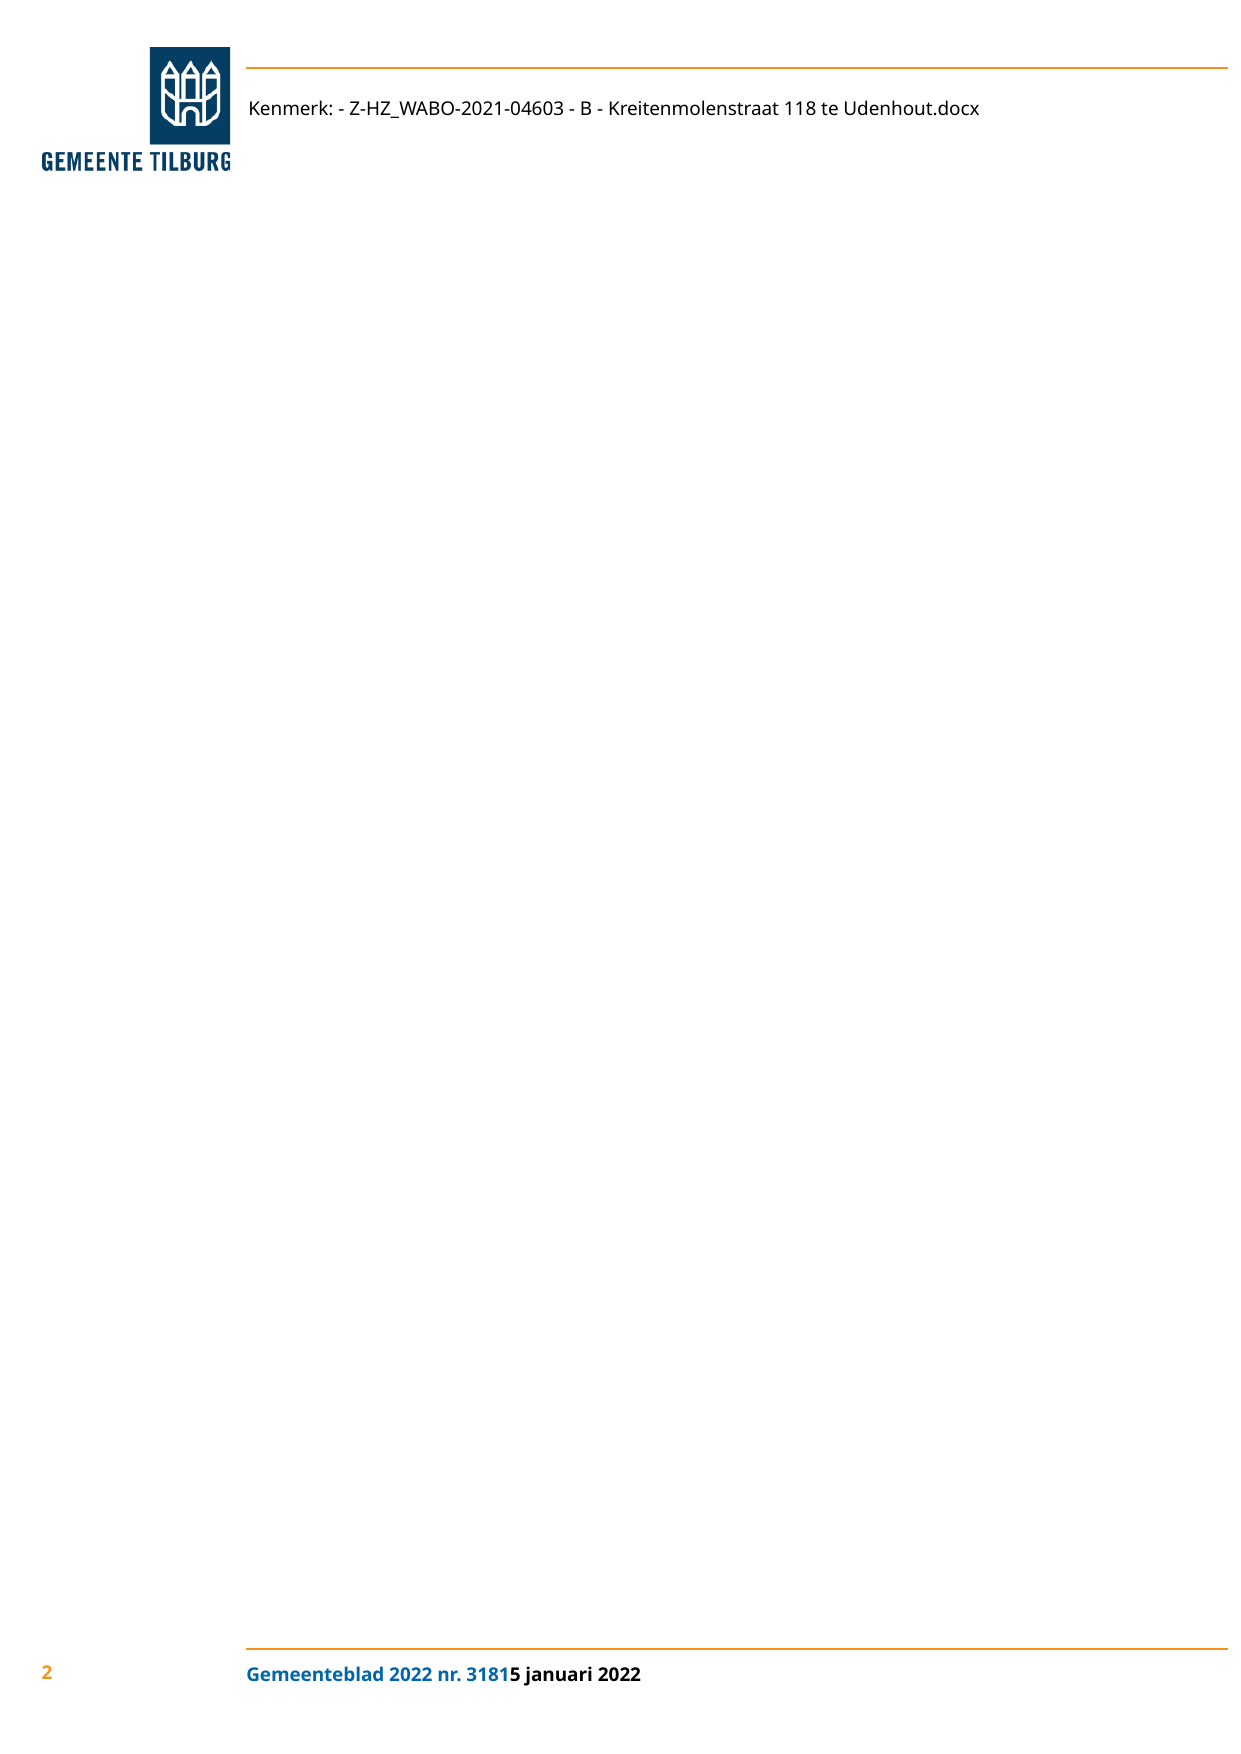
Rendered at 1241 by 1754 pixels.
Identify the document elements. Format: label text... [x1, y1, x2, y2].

text Kenmerk: - Z-HZ_WABO-2021-04603 - B - Kreitenmolenstraat 118 te Udenhout.docx [248, 95, 1152, 121]
picture [41, 47, 231, 172]
